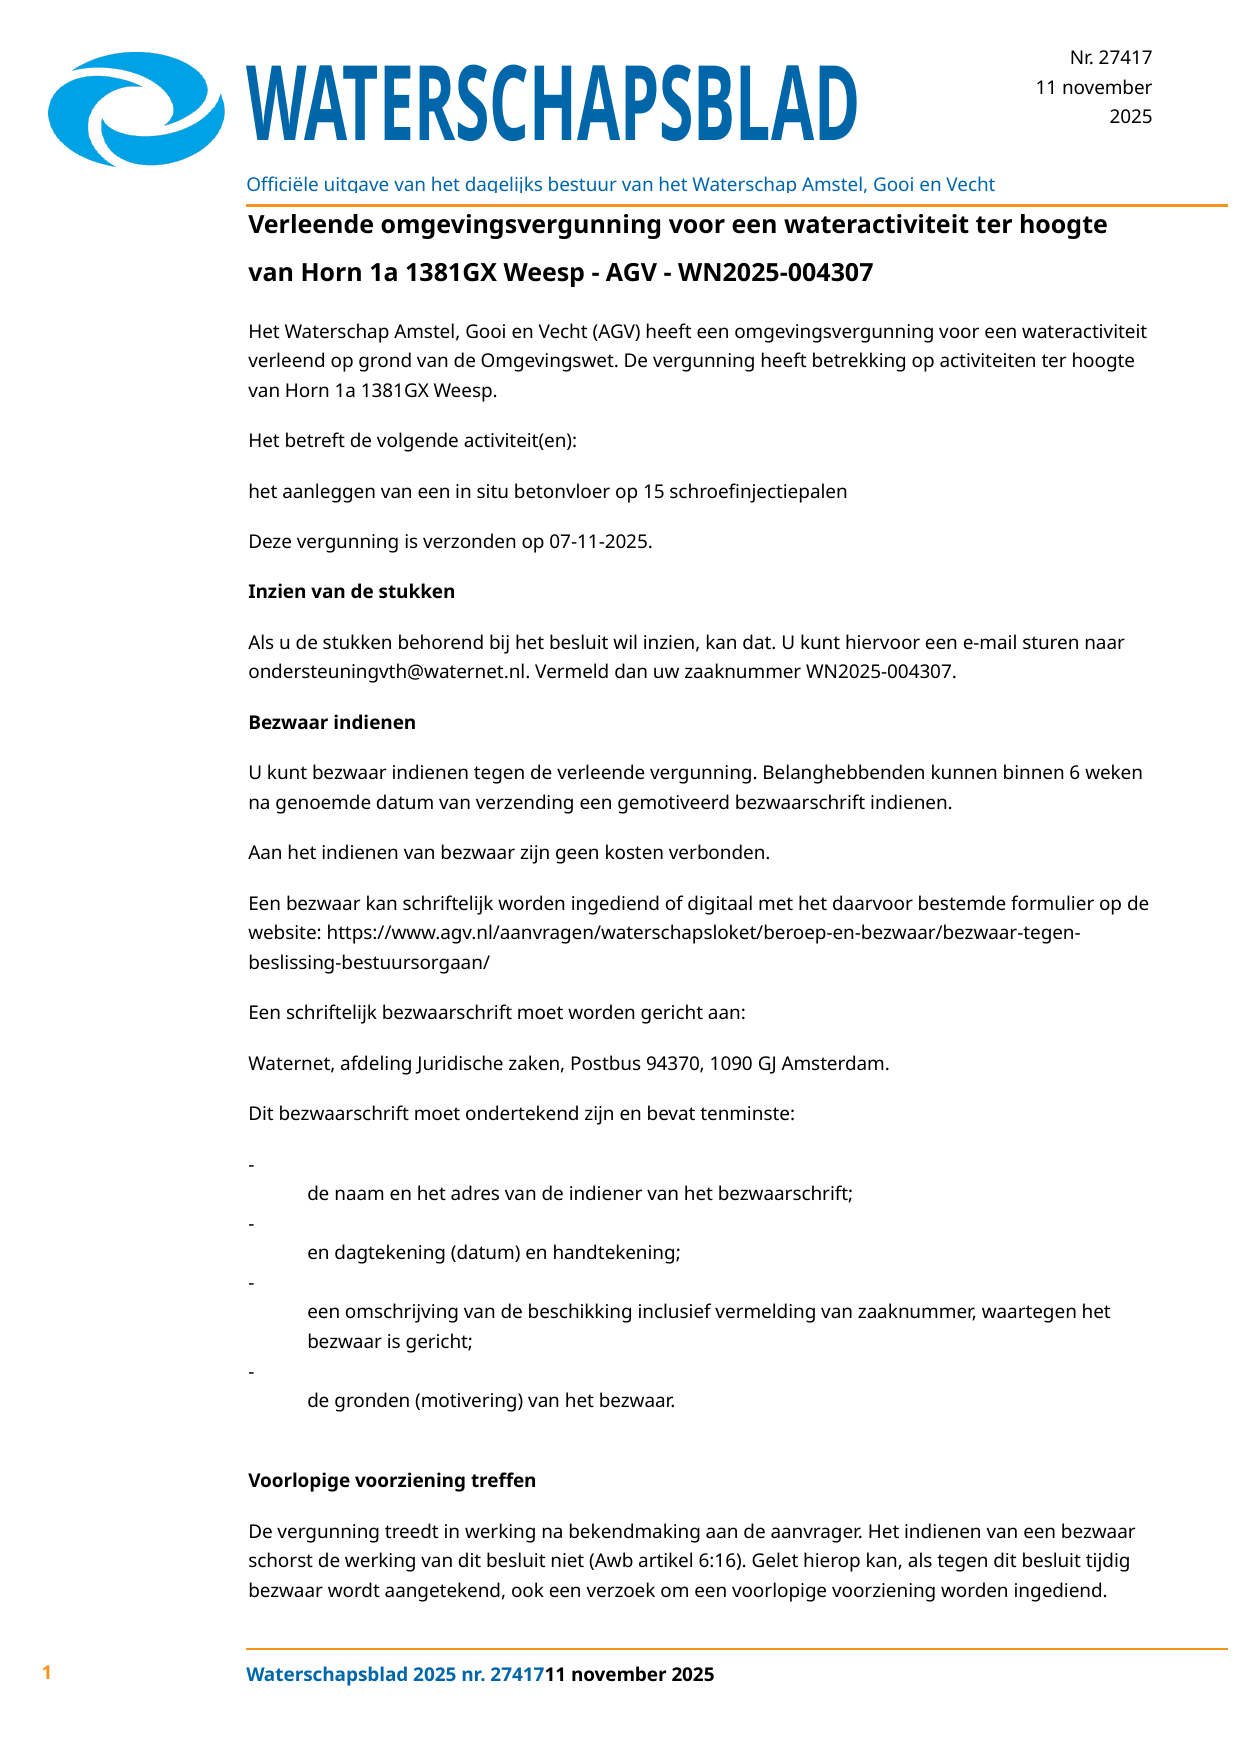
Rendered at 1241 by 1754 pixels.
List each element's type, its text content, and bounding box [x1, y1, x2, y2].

picture [41, 47, 231, 172]
list de naam en het adres van de indiener van het bezwaarschrift; [248, 1180, 1152, 1206]
text Bezwaar indienen [248, 709, 1152, 735]
text Het betreft de volgende activiteit(en): [248, 427, 1152, 453]
text Het Waterschap Amstel, Gooi en Vecht (AGV) heeft een omgevingsvergunning voor een wateractiviteit verleend op grond van de Omgevingswet. De vergunning heeft betrekking op activiteiten ter hoogte van Horn 1a 1381GX Weesp. [248, 318, 1152, 403]
text Verleende omgevingsvergunning voor een wateractiviteit ter hoogte van Horn 1a 1381GX Weesp - AGV - WN2025-004307 [248, 207, 1152, 288]
text Waternet, afdeling Juridische zaken, Postbus 94370, 1090 GJ Amsterdam. [248, 1050, 1152, 1076]
list de gronden (motivering) van het bezwaar. [248, 1387, 1152, 1413]
list een omschrijving van de beschikking inclusief vermelding van zaaknummer, waartegen het bezwaar is gericht; [248, 1299, 1152, 1354]
text Een bezwaar kan schriftelijk worden ingediend of digitaal met het daarvoor bestemde formulier op de website: https://www.agv.nl/aanvragen/waterschapsloket/beroep-en-bezwaar/bezwaar-tegen-beslissing-bestuursorgaan/ [248, 890, 1152, 975]
text De vergunning treedt in werking na bekendmaking aan de aanvrager. Het indienen van een bezwaar schorst de werking van dit besluit niet (Awb artikel 6:16). Gelet hierop kan, als tegen dit besluit tijdig bezwaar wordt aangetekend, ook een verzoek om een voorlopige voorziening worden ingediend. [248, 1518, 1152, 1603]
text Dit bezwaarschrift moet ondertekend zijn en bevat tenminste: [248, 1100, 1152, 1126]
list en dagtekening (datum) en handtekening; [248, 1239, 1152, 1265]
text U kunt bezwaar indienen tegen de verleende vergunning. Belanghebbenden kunnen binnen 6 weken na genoemde datum van verzending een gemotiveerd bezwaarschrift indienen. [248, 759, 1152, 815]
text Inzien van de stukken [248, 579, 1152, 604]
text Een schriftelijk bezwaarschrift moet worden gericht aan: [248, 999, 1152, 1025]
text Als u de stukken behorend bij het besluit wil inzien, kan dat. U kunt hiervoor een e-mail sturen naar ondersteuningvth@waternet.nl. Vermeld dan uw zaaknummer WN2025-004307. [248, 629, 1152, 684]
text Aan het indienen van bezwaar zijn geen kosten verbonden. [248, 839, 1152, 865]
text het aanleggen van een in situ betonvloer op 15 schroefinjectiepalen [248, 478, 1152, 504]
text Deze vergunning is verzonden op 07-11-2025. [248, 528, 1152, 554]
text Voorlopige voorziening treffen [248, 1467, 1152, 1493]
